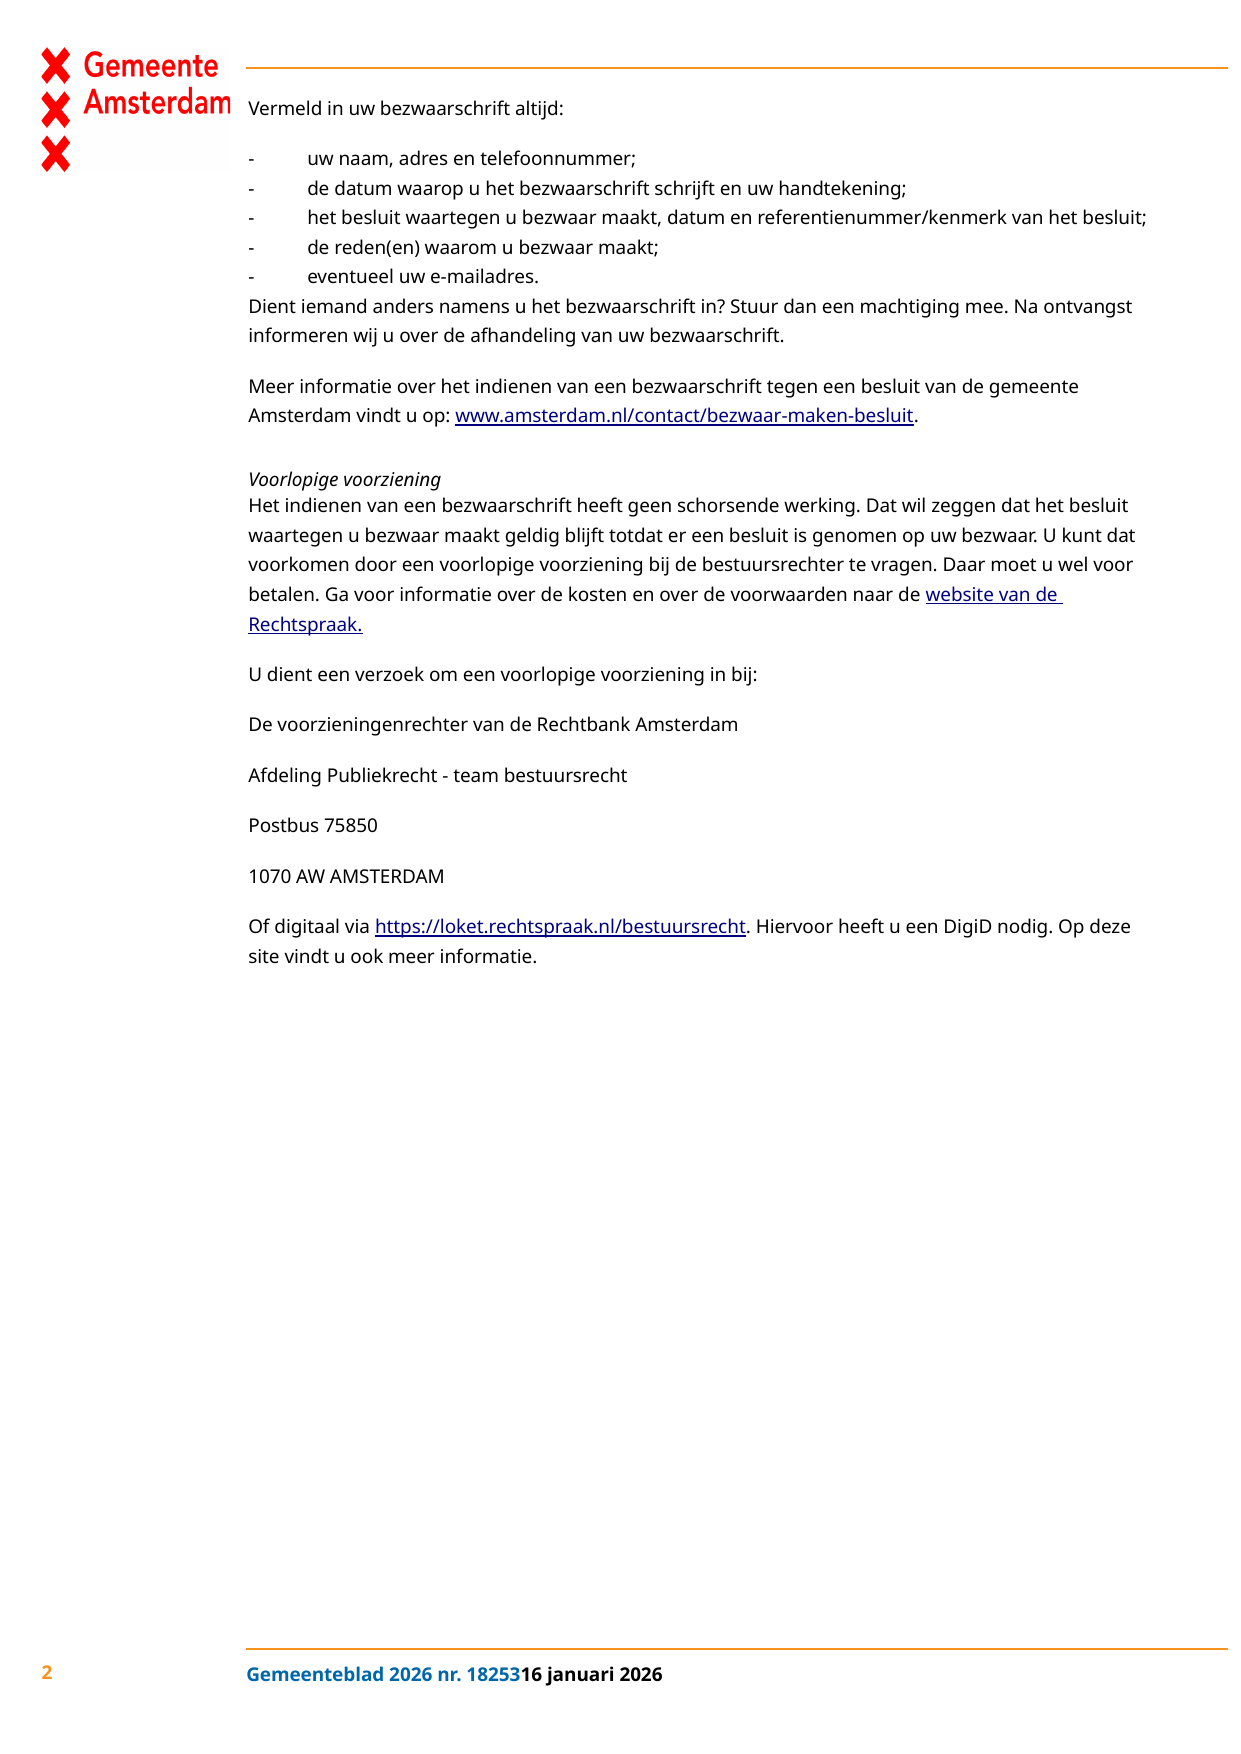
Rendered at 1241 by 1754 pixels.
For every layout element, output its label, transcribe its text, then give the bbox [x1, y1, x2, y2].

text Postbus 75850 [248, 812, 1152, 838]
text Of digitaal via https://loket.rechtspraak.nl/bestuursrecht. Hiervoor heeft u een DigiD nodig. Op deze site vindt u ook meer informatie. [248, 913, 1152, 968]
list het besluit waartegen u bezwaar maakt, datum en referentienummer/kenmerk van het besluit; [248, 204, 1152, 230]
text Dient iemand anders namens u het bezwaarschrift in? Stuur dan een machtiging mee. Na ontvangst informeren wij u over de afhandeling van uw bezwaarschrift. [248, 293, 1152, 348]
text Het indienen van een bezwaarschrift heeft geen schorsende werking. Dat wil zeggen dat het besluit waartegen u bezwaar maakt geldig blijft totdat er een besluit is genomen op uw bezwaar. U kunt dat voorkomen door een voorlopige voorziening bij de bestuursrechter te vragen. Daar moet u wel voor betalen. Ga voor informatie over de kosten en over de voorwaarden naar de website van de Rechtspraak. [248, 492, 1152, 636]
list de datum waarop u het bezwaarschrift schrijft en uw handtekening; [248, 175, 1152, 201]
text De voorzieningenrechter van de Rechtbank Amsterdam [248, 712, 1152, 737]
list uw naam, adres en telefoonnummer; [248, 145, 1152, 171]
text Afdeling Publiekrecht - team bestuursrecht [248, 762, 1152, 788]
picture [41, 47, 231, 172]
list de reden(en) waarom u bezwaar maakt; [248, 234, 1152, 260]
text Vermeld in uw bezwaarschrift altijd: [248, 95, 1152, 121]
text Meer informatie over het indienen van een bezwaarschrift tegen een besluit van de gemeente Amsterdam vindt u op: www.amsterdam.nl/contact/bezwaar-maken-besluit. [248, 373, 1152, 428]
text Voorlopige voorziening [248, 467, 1152, 492]
list eventueel uw e-mailadres. [248, 263, 1152, 289]
text 1070 AW AMSTERDAM [248, 863, 1152, 888]
text U dient een verzoek om een voorlopige voorziening in bij: [248, 661, 1152, 687]
